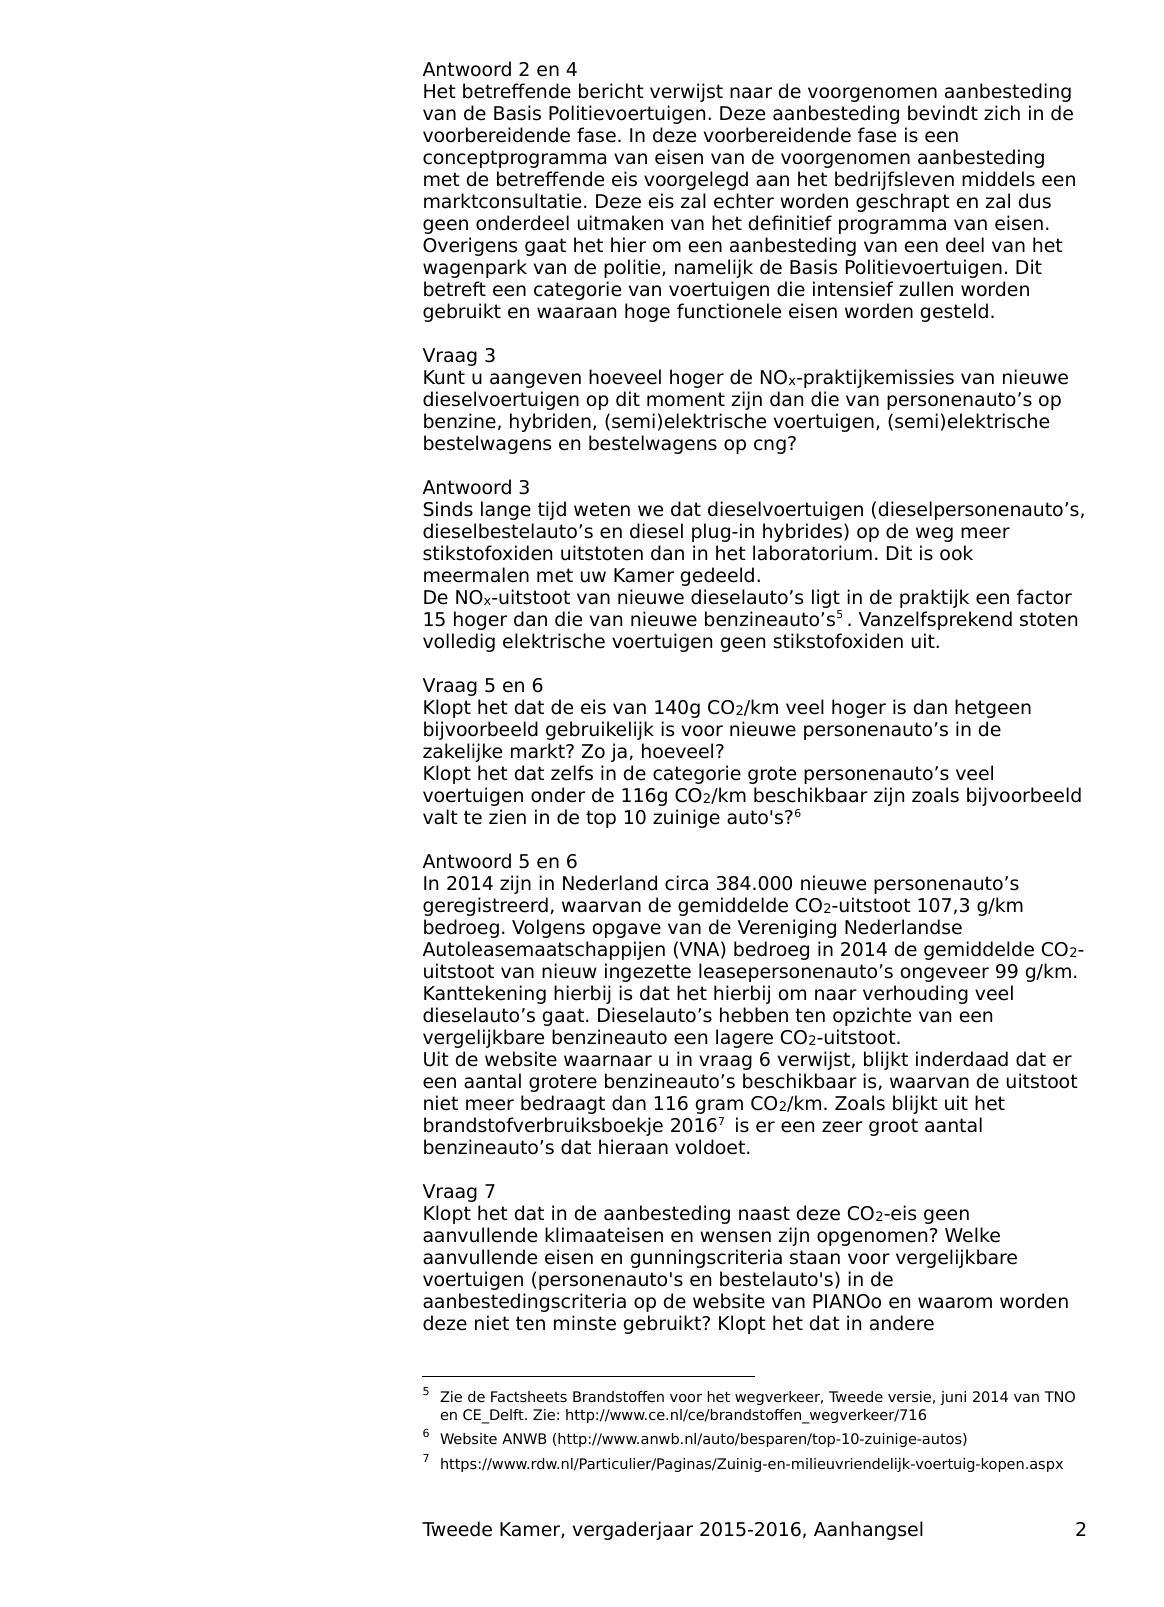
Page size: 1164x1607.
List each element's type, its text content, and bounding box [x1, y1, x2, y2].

text Antwoord 2 en 4 [422, 59, 1087, 81]
text Overigens gaat het hier om een aanbesteding van een deel van het wagenpark van de politie, namelijk de Basis Politievoertuigen. Dit betreft een categorie van voertuigen die intensief zullen worden gebruikt en waaraan hoge functionele eisen worden gesteld. [422, 235, 1087, 323]
text Het betreffende bericht verwijst naar de voorgenomen aanbesteding van de Basis Politievoertuigen. Deze aanbesteding bevindt zich in de voorbereidende fase. In deze voorbereidende fase is een conceptprogramma van eisen van de voorgenomen aanbesteding met de betreffende eis voorgelegd aan het bedrijfsleven middels een marktconsultatie. Deze eis zal echter worden geschrapt en zal dus geen onderdeel uitmaken van het definitief programma van eisen. [422, 81, 1087, 235]
text Klopt het dat de eis van 140g CO2/km veel hoger is dan hetgeen bijvoorbeeld gebruikelijk is voor nieuwe personenauto’s in de zakelijke markt? Zo ja, hoeveel? [422, 697, 1087, 763]
text Kunt u aangeven hoeveel hoger de NOx-praktijkemissies van nieuwe [422, 367, 1087, 389]
text Sinds lange tijd weten we dat dieselvoertuigen (dieselpersonenauto’s, dieselbestelauto’s en diesel plug-in hybrides) op de weg meer stikstofoxiden uitstoten dan in het laboratorium. Dit is ook meermalen met uw Kamer gedeeld. [422, 499, 1087, 587]
text Klopt het dat zelfs in de categorie grote personenauto’s veel voertuigen onder de 116g CO2/km beschikbaar zijn zoals bijvoorbeeld valt te zien in de top 10 zuinige auto's? [422, 763, 1087, 829]
text Vraag 3 [422, 345, 1087, 367]
text dieselvoertuigen op dit moment zijn dan die van personenauto’s op benzine, hybriden, (semi)elektrische voertuigen, (semi)elektrische bestelwagens en bestelwagens op cng? [422, 389, 1087, 455]
text Antwoord 3 [422, 477, 1087, 499]
text De NOx-uitstoot van nieuwe dieselauto’s ligt in de praktijk een factor 15 hoger dan die van nieuwe benzineauto’s. Vanzelfsprekend stoten volledig elektrische voertuigen geen stikstofoxiden uit. [422, 587, 1087, 653]
text Vraag 7 [422, 1181, 1087, 1203]
text Antwoord 5 en 6 [422, 851, 1087, 873]
text Website ANWB (http://www.anwb.nl/auto/besparen/top-10-zuinige-autos) [422, 1427, 1087, 1449]
text Vraag 5 en 6 [422, 675, 1087, 697]
text Uit de website waarnaar u in vraag 6 verwijst, blijkt inderdaad dat er een aantal grotere benzineauto’s beschikbaar is, waarvan de uitstoot niet meer bedraagt dan 116 gram CO2/km. Zoals blijkt uit het brandstofverbruiksboekje 2016 is er een zeer groot aantal benzineauto’s dat hieraan voldoet. [422, 1049, 1087, 1159]
text https://www.rdw.nl/Particulier/Paginas/Zuinig-en-milieuvriendelijk-voertuig-kopen.aspx [422, 1452, 1087, 1474]
text Klopt het dat in de aanbesteding naast deze CO2-eis geen aanvullende klimaateisen en wensen zijn opgenomen? Welke aanvullende eisen en gunningscriteria staan voor vergelijkbare voertuigen (personenauto's en bestelauto's) in de aanbestedingscriteria op de website van PIANOo en waarom worden deze niet ten minste gebruikt? Klopt het dat in andere [422, 1203, 1087, 1335]
text In 2014 zijn in Nederland circa 384.000 nieuwe personenauto’s geregistreerd, waarvan de gemiddelde CO2-uitstoot 107,3 g/km bedroeg. Volgens opgave van de Vereniging Nederlandse Autoleasemaatschappijen (VNA) bedroeg in 2014 de gemiddelde CO2-uitstoot van nieuw ingezette leasepersonenauto’s ongeveer 99 g/km. Kanttekening hierbij is dat het hierbij om naar verhouding veel dieselauto’s gaat. Dieselauto’s hebben ten opzichte van een vergelijkbare benzineauto een lagere CO2-uitstoot. [422, 873, 1087, 1049]
text Zie de Factsheets Brandstoffen voor het wegverkeer, Tweede versie, juni 2014 van TNO en CE_Delft. Zie: http://www.ce.nl/ce/brandstoffen_wegverkeer/716 [422, 1385, 1087, 1424]
